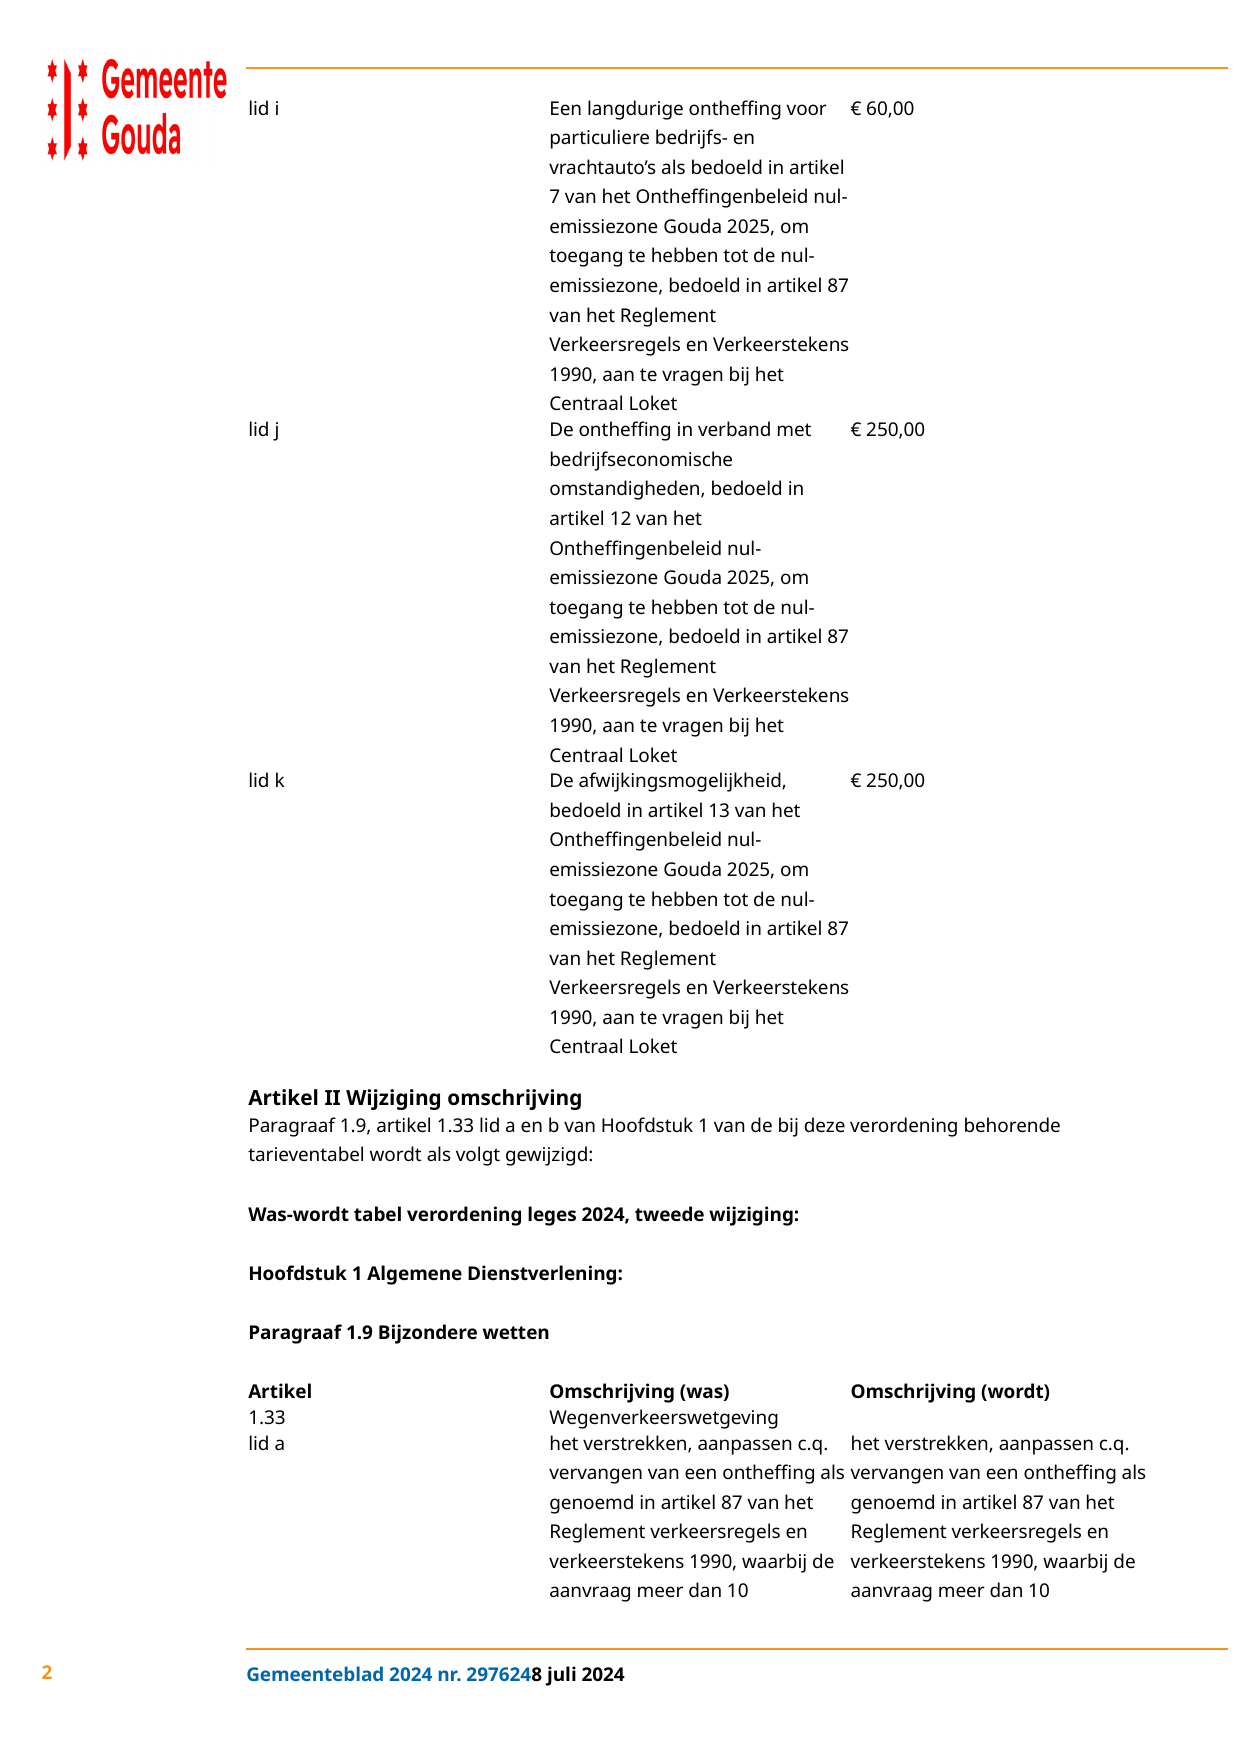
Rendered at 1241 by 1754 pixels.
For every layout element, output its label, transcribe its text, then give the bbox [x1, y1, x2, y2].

table_cell 1.33 [248, 1404, 549, 1430]
table_header Omschrijving (wordt) [850, 1378, 1152, 1404]
picture [41, 47, 231, 172]
table_cell lid k [248, 768, 549, 1059]
table_cell lid a [248, 1430, 549, 1603]
text Paragraaf 1.9 Bijzondere wetten [248, 1319, 1152, 1345]
table_cell € 60,00 [850, 95, 1152, 416]
table_cell Wegenverkeerswetgeving [549, 1404, 850, 1430]
table_cell Een langdurige ontheffing voor particuliere bedrijfs- en vrachtauto’s als bedoeld in artikel 7 van het Ontheffingenbeleid nul-emissiezone Gouda 2025, om toegang te hebben tot de nul-emissiezone, bedoeld in artikel 87 van het Reglement Verkeersregels en Verkeerstekens 1990, aan te vragen bij het Centraal Loket [549, 95, 850, 416]
table_cell € 250,00 [850, 416, 1152, 767]
table_cell lid i [248, 95, 549, 416]
table_cell € 250,00 [850, 768, 1152, 1059]
table_cell [850, 1404, 1152, 1430]
text Artikel II Wijziging omschrijving [248, 1083, 1152, 1112]
table_header Artikel [248, 1378, 549, 1404]
table_cell lid j [248, 416, 549, 767]
table_cell De ontheffing in verband met bedrijfseconomische omstandigheden, bedoeld in artikel 12 van het Ontheffingenbeleid nul-emissiezone Gouda 2025, om toegang te hebben tot de nul-emissiezone, bedoeld in artikel 87 van het Reglement Verkeersregels en Verkeerstekens 1990, aan te vragen bij het Centraal Loket [549, 416, 850, 767]
table_header Omschrijving (was) [549, 1378, 850, 1404]
table_cell het verstrekken, aanpassen c.q. vervangen van een ontheffing als genoemd in artikel 87 van het Reglement verkeersregels en verkeerstekens 1990, waarbij de aanvraag meer dan 10 [549, 1430, 850, 1603]
text Was-wordt tabel verordening leges 2024, tweede wijziging: [248, 1201, 1152, 1226]
text Paragraaf 1.9, artikel 1.33 lid a en b van Hoofdstuk 1 van de bij deze verordening behorende tarieventabel wordt als volgt gewijzigd: [248, 1112, 1152, 1167]
table_cell De afwijkingsmogelijkheid, bedoeld in artikel 13 van het Ontheffingenbeleid nul-emissiezone Gouda 2025, om toegang te hebben tot de nul-emissiezone, bedoeld in artikel 87 van het Reglement Verkeersregels en Verkeerstekens 1990, aan te vragen bij het Centraal Loket [549, 768, 850, 1059]
text Hoofdstuk 1 Algemene Dienstverlening: [248, 1260, 1152, 1286]
table_cell het verstrekken, aanpassen c.q. vervangen van een ontheffing als genoemd in artikel 87 van het Reglement verkeersregels en verkeerstekens 1990, waarbij de aanvraag meer dan 10 [850, 1430, 1152, 1603]
